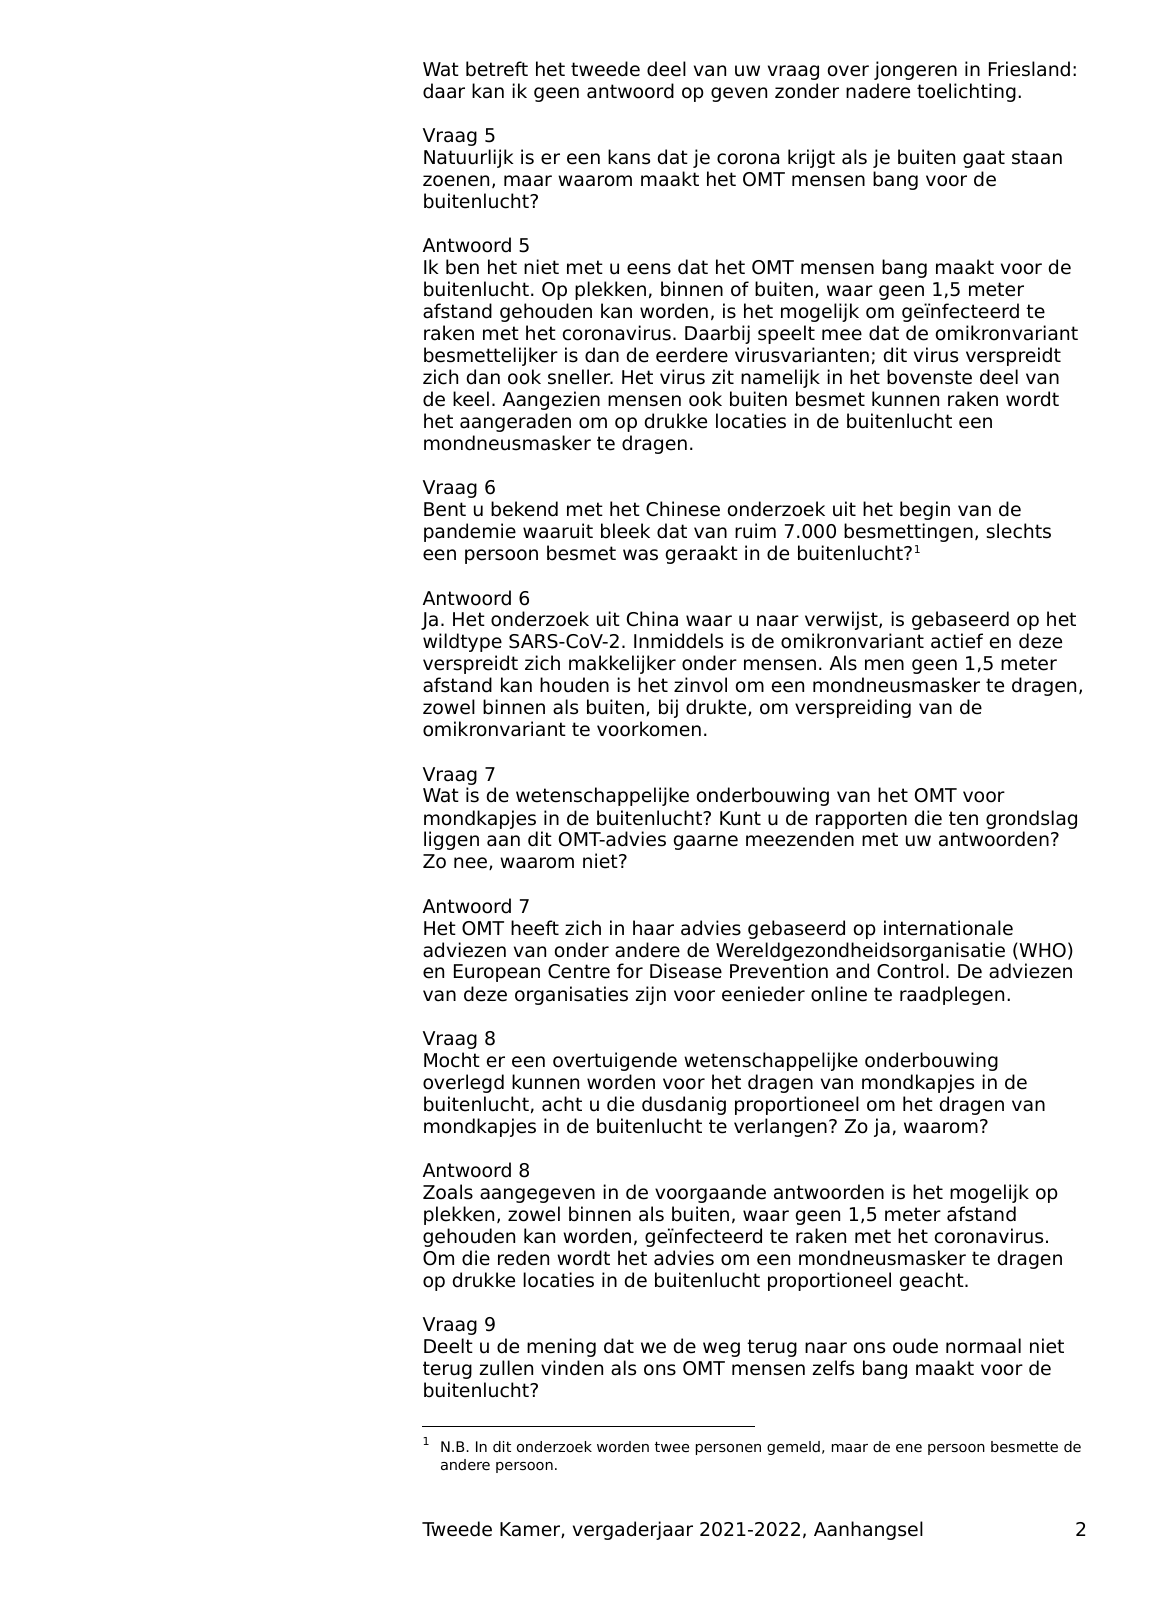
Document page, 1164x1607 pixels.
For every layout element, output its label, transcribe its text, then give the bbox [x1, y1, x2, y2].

text Bent u bekend met het Chinese onderzoek uit het begin van de pandemie waaruit bleek dat van ruim 7.000 besmettingen, slechts een persoon besmet was geraakt in de buitenlucht? [422, 499, 1087, 565]
text Deelt u de mening dat we de weg terug naar ons oude normaal niet terug zullen vinden als ons OMT mensen zelfs bang maakt voor de buitenlucht? [422, 1336, 1087, 1402]
text Het OMT heeft zich in haar advies gebaseerd op internationale adviezen van onder andere de Wereldgezondheidsorganisatie (WHO) en European Centre for Disease Prevention and Control. De adviezen van deze organisaties zijn voor eenieder online te raadplegen. [422, 917, 1087, 1005]
text Antwoord 6 [422, 587, 1087, 609]
text Vraag 8 [422, 1028, 1087, 1049]
text Wat is de wetenschappelijke onderbouwing van het OMT voor mondkapjes in de buitenlucht? Kunt u de rapporten die ten grondslag liggen aan dit OMT-advies gaarne meezenden met uw antwoorden? Zo nee, waarom niet? [422, 785, 1087, 873]
text Ik ben het niet met u eens dat het OMT mensen bang maakt voor de buitenlucht. Op plekken, binnen of buiten, waar geen 1,5 meter afstand gehouden kan worden, is het mogelijk om geïnfecteerd te raken met het coronavirus. Daarbij speelt mee dat de omikronvariant besmettelijker is dan de eerdere virusvarianten; dit virus verspreidt zich dan ook sneller. Het virus zit namelijk in het bovenste deel van de keel. Aangezien mensen ook buiten besmet kunnen raken wordt het aangeraden om op drukke locaties in de buitenlucht een mondneusmasker te dragen. [422, 257, 1087, 455]
text Mocht er een overtuigende wetenschappelijke onderbouwing overlegd kunnen worden voor het dragen van mondkapjes in de buitenlucht, acht u die dusdanig proportioneel om het dragen van mondkapjes in de buitenlucht te verlangen? Zo ja, waarom? [422, 1049, 1087, 1137]
text N.B. In dit onderzoek worden twee personen gemeld, maar de ene persoon besmette de andere persoon. [422, 1435, 1087, 1474]
text Vraag 5 [422, 125, 1087, 147]
text Natuurlijk is er een kans dat je corona krijgt als je buiten gaat staan zoenen, maar waarom maakt het OMT mensen bang voor de buitenlucht? [422, 147, 1087, 213]
text Antwoord 7 [422, 896, 1087, 917]
text Antwoord 8 [422, 1160, 1087, 1182]
text Wat betreft het tweede deel van uw vraag over jongeren in Friesland: daar kan ik geen antwoord op geven zonder nadere toelichting. [422, 59, 1087, 103]
text Vraag 7 [422, 763, 1087, 785]
text Antwoord 5 [422, 235, 1087, 257]
text Zoals aangegeven in de voorgaande antwoorden is het mogelijk op plekken, zowel binnen als buiten, waar geen 1,5 meter afstand gehouden kan worden, geïnfecteerd te raken met het coronavirus. Om die reden wordt het advies om een mondneusmasker te dragen op drukke locaties in de buitenlucht proportioneel geacht. [422, 1182, 1087, 1292]
text Vraag 9 [422, 1314, 1087, 1336]
text Ja. Het onderzoek uit China waar u naar verwijst, is gebaseerd op het wildtype SARS-CoV-2. Inmiddels is de omikronvariant actief en deze verspreidt zich makkelijker onder mensen. Als men geen 1,5 meter afstand kan houden is het zinvol om een mondneusmasker te dragen, zowel binnen als buiten, bij drukte, om verspreiding van de omikronvariant te voorkomen. [422, 609, 1087, 741]
text Vraag 6 [422, 477, 1087, 499]
